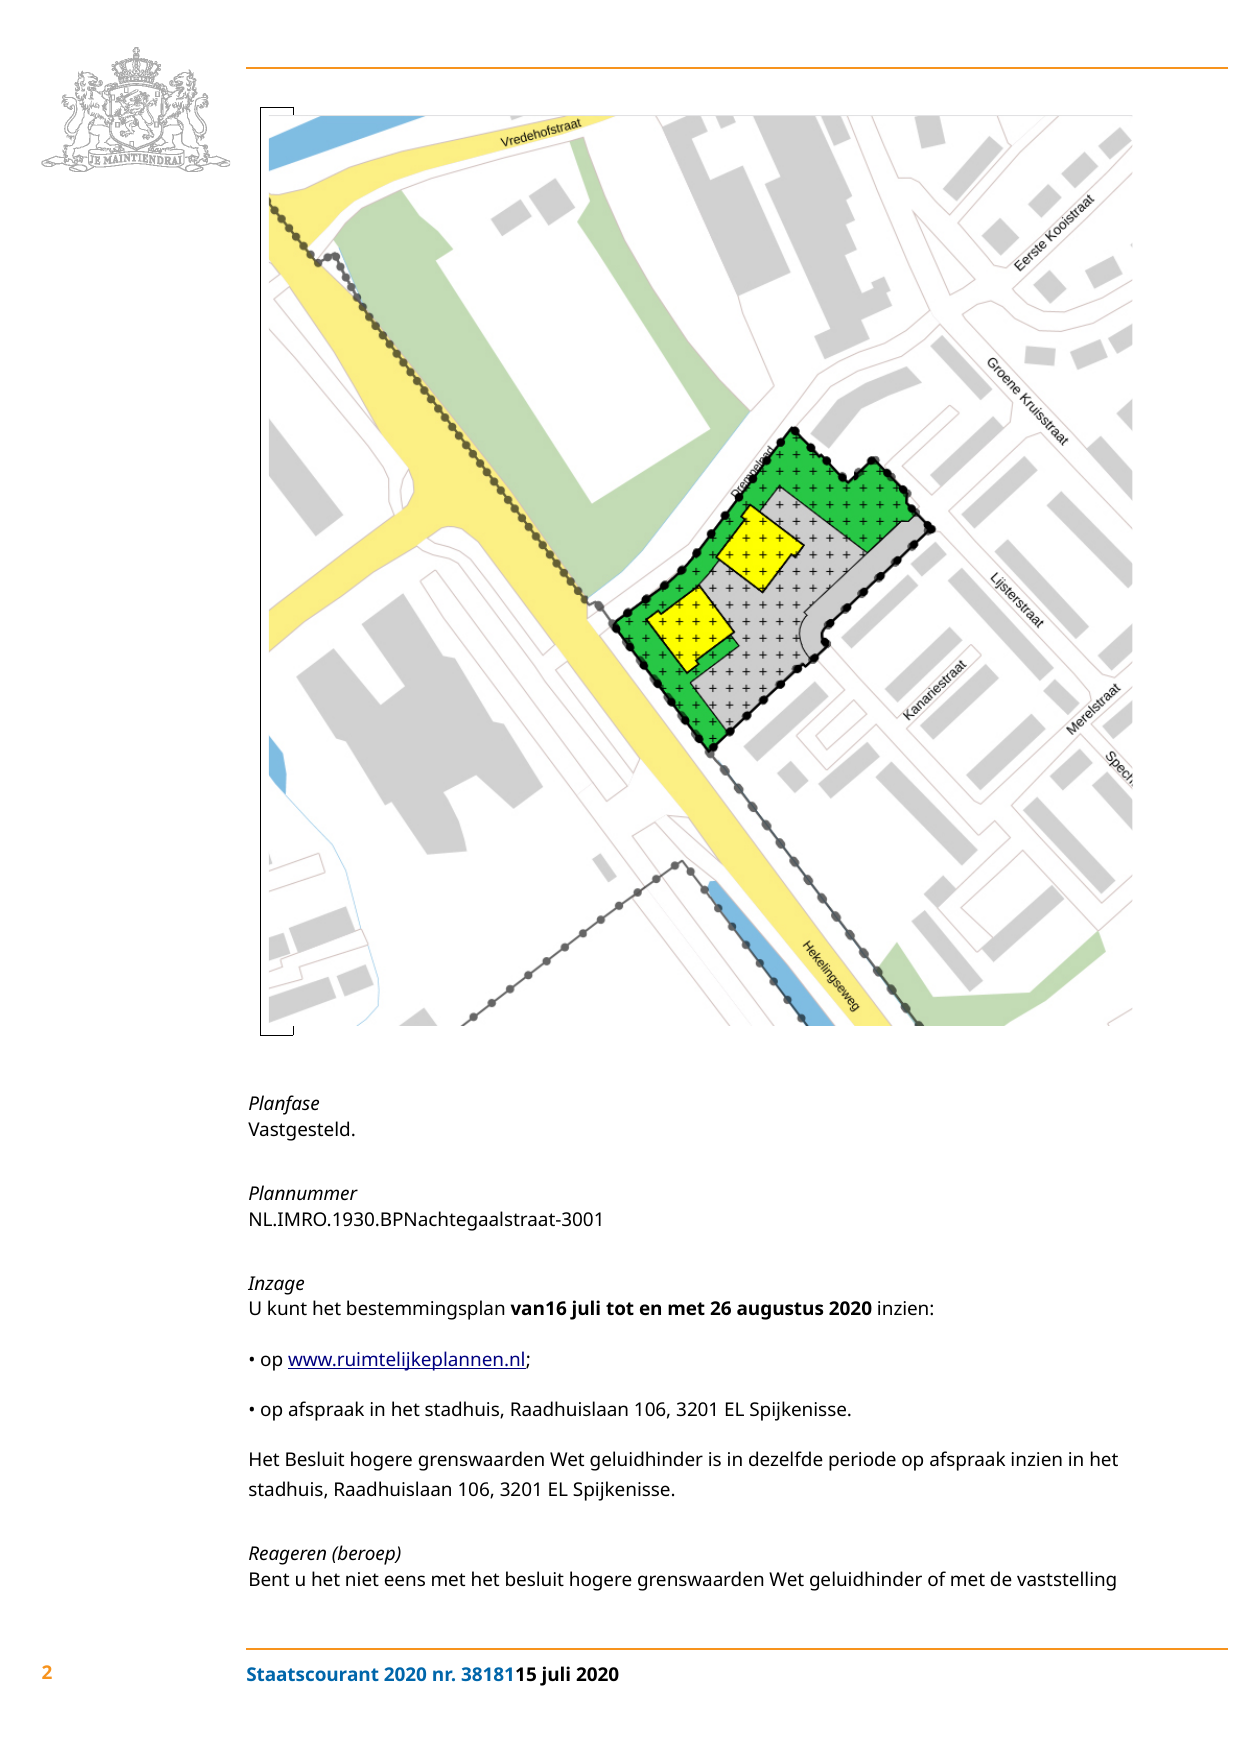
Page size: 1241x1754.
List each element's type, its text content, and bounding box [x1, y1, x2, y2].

text U kunt het bestemmingsplan van16 juli tot en met 26 augustus 2020 inzien: [248, 1295, 1152, 1321]
text Inzage [248, 1270, 1152, 1295]
text Planfase [248, 1090, 1152, 1116]
picture [268, 115, 1133, 1026]
text • op afspraak in het stadhuis, Raadhuislaan 106, 3201 EL Spijkenisse. [248, 1396, 1152, 1422]
text Plannummer [248, 1180, 1152, 1206]
picture [41, 47, 231, 172]
text Reageren (beroep) [248, 1540, 1152, 1566]
text Het Besluit hogere grenswaarden Wet geluidhinder is in dezelfde periode op afspraak inzien in het stadhuis, Raadhuislaan 106, 3201 EL Spijkenisse. [248, 1447, 1152, 1502]
text Bent u het niet eens met het besluit hogere grenswaarden Wet geluidhinder of met de vaststelling [248, 1566, 1152, 1592]
text NL.IMRO.1930.BPNachtegaalstraat-3001 [248, 1206, 1152, 1231]
text Vastgesteld. [248, 1116, 1152, 1142]
text • op www.ruimtelijkeplannen.nl; [248, 1346, 1152, 1372]
